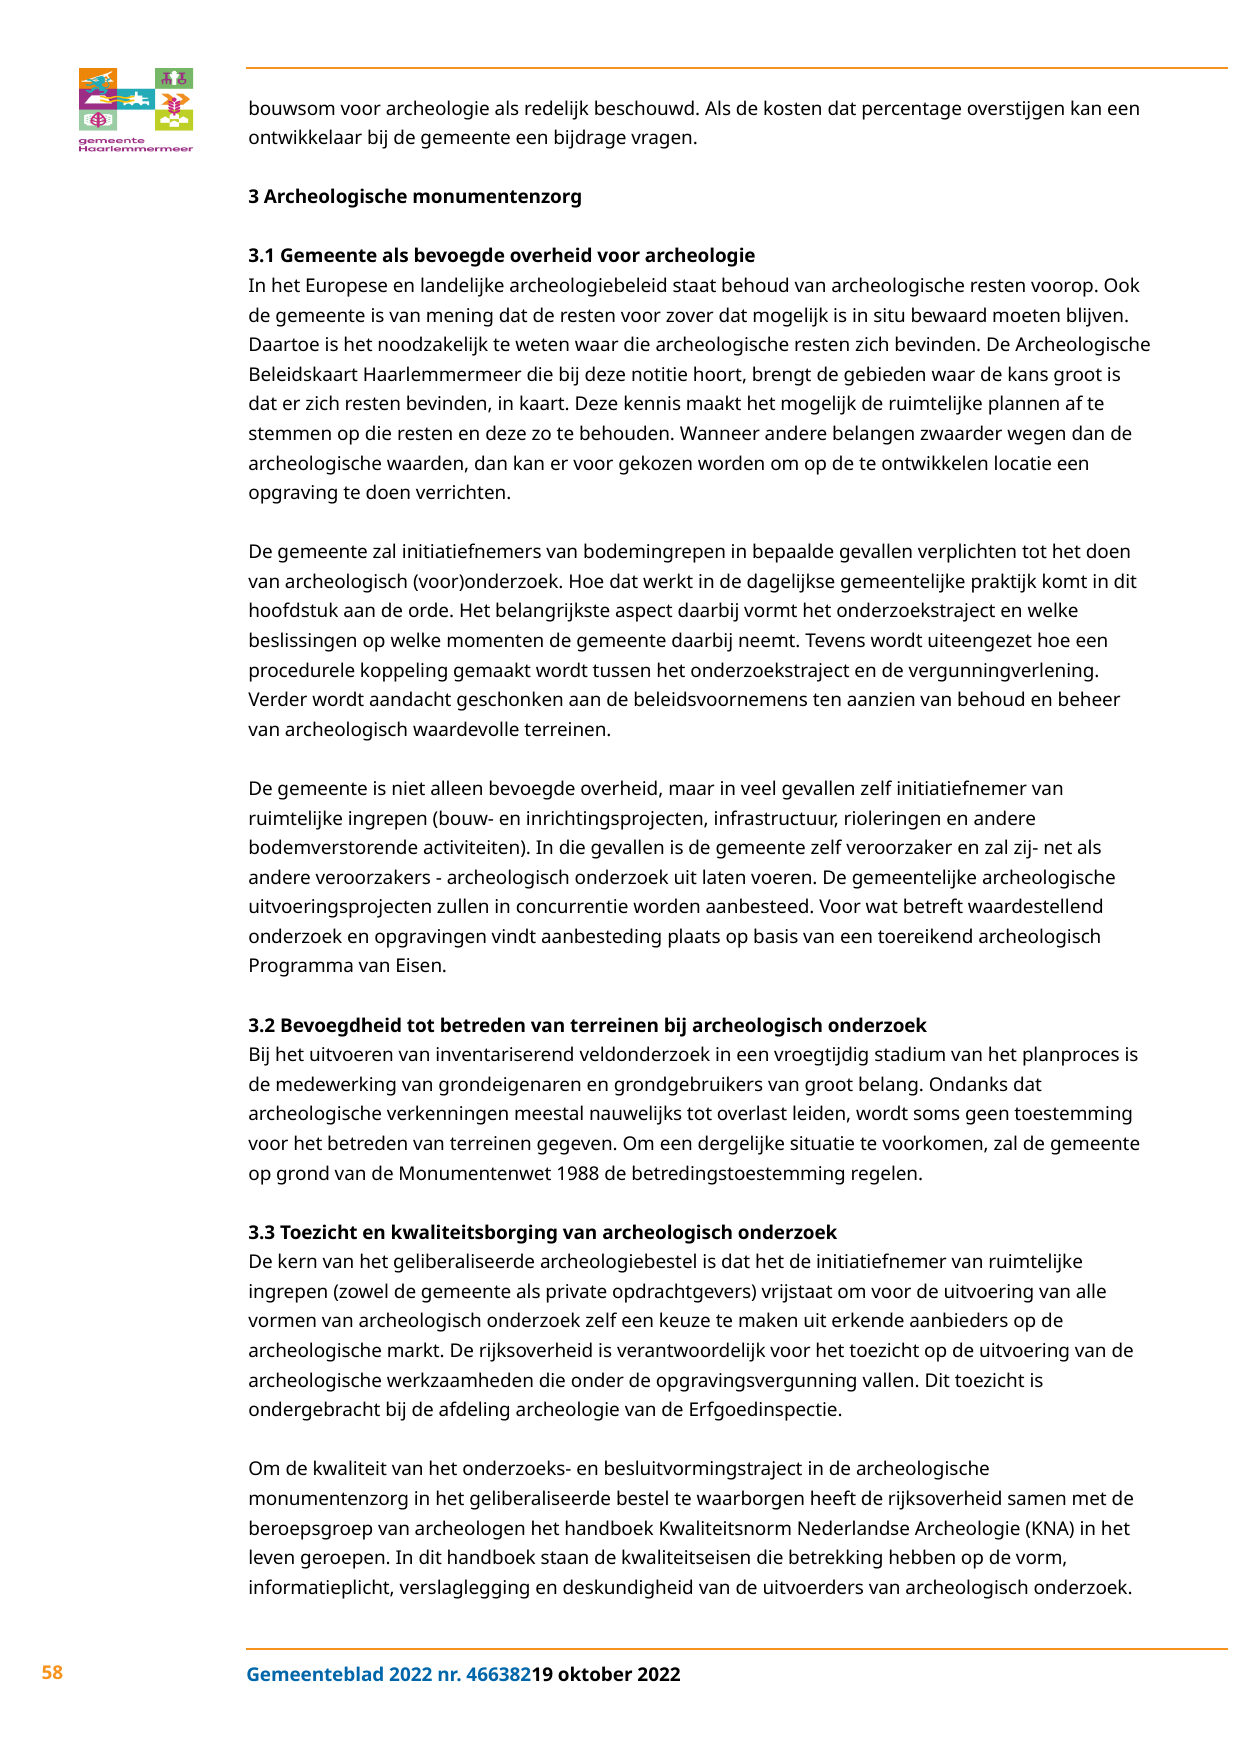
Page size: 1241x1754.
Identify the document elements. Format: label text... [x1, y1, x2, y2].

text 3.3 Toezicht en kwaliteitsborging van archeologisch onderzoek [248, 1219, 1152, 1245]
text 3.2 Bevoegdheid tot betreden van terreinen bij archeologisch onderzoek [248, 1012, 1152, 1038]
text bouwsom voor archeologie als redelijk beschouwd. Als de kosten dat percentage overstijgen kan een ontwikkelaar bij de gemeente een bijdrage vragen. [248, 95, 1152, 150]
text In het Europese en landelijke archeologiebeleid staat behoud van archeologische resten voorop. Ook de gemeente is van mening dat de resten voor zover dat mogelijk is in situ bewaard moeten blijven. Daartoe is het noodzakelijk te weten waar die archeologische resten zich bevinden. De Archeologische Beleidskaart Haarlemmermeer die bij deze notitie hoort, brengt de gebieden waar de kans groot is dat er zich resten bevinden, in kaart. Deze kennis maakt het mogelijk de ruimtelijke plannen af te stemmen op die resten en deze zo te behouden. Wanneer andere belangen zwaarder wegen dan de archeologische waarden, dan kan er voor gekozen worden om op de te ontwikkelen locatie een opgraving te doen verrichten. [248, 272, 1152, 505]
text 3 Archeologische monumentenzorg [248, 183, 1152, 209]
text De kern van het geliberaliseerde archeologiebestel is dat het de initiatiefnemer van ruimtelijke ingrepen (zowel de gemeente als private opdrachtgevers) vrijstaat om voor de uitvoering van alle vormen van archeologisch onderzoek zelf een keuze te maken uit erkende aanbieders op de archeologische markt. De rijksoverheid is verantwoordelijk voor het toezicht op de uitvoering van de archeologische werkzaamheden die onder de opgravingsvergunning vallen. Dit toezicht is ondergebracht bij de afdeling archeologie van de Erfgoedinspectie. [248, 1248, 1152, 1422]
text Om de kwaliteit van het onderzoeks- en besluitvormingstraject in de archeologische monumentenzorg in het geliberaliseerde bestel te waarborgen heeft de rijksoverheid samen met de beroepsgroep van archeologen het handboek Kwaliteitsnorm Nederlandse Archeologie (KNA) in het leven geroepen. In dit handboek staan de kwaliteitseisen die betrekking hebben op de vorm, informatieplicht, verslaglegging en deskundigheid van de uitvoerders van archeologisch onderzoek. [248, 1456, 1152, 1600]
text De gemeente zal initiatiefnemers van bodemingrepen in bepaalde gevallen verplichten tot het doen van archeologisch (voor)onderzoek. Hoe dat werkt in de dagelijkse gemeentelijke praktijk komt in dit hoofdstuk aan de orde. Het belangrijkste aspect daarbij vormt het onderzoekstraject en welke beslissingen op welke momenten de gemeente daarbij neemt. Tevens wordt uiteengezet hoe een procedurele koppeling gemaakt wordt tussen het onderzoekstraject en de vergunningverlening. Verder wordt aandacht geschonken aan de beleidsvoornemens ten aanzien van behoud en beheer van archeologisch waardevolle terreinen. [248, 538, 1152, 742]
picture [41, 47, 231, 172]
text Bij het uitvoeren van inventariserend veldonderzoek in een vroegtijdig stadium van het planproces is de medewerking van grondeigenaren en grondgebruikers van groot belang. Ondanks dat archeologische verkenningen meestal nauwelijks tot overlast leiden, wordt soms geen toestemming voor het betreden van terreinen gegeven. Om een dergelijke situatie te voorkomen, zal de gemeente op grond van de Monumentenwet 1988 de betredingstoestemming regelen. [248, 1041, 1152, 1186]
text De gemeente is niet alleen bevoegde overheid, maar in veel gevallen zelf initiatiefnemer van ruimtelijke ingrepen (bouw- en inrichtingsprojecten, infrastructuur, rioleringen en andere bodemverstorende activiteiten). In die gevallen is de gemeente zelf veroorzaker en zal zij- net als andere veroorzakers - archeologisch onderzoek uit laten voeren. De gemeentelijke archeologische uitvoeringsprojecten zullen in concurrentie worden aanbesteed. Voor wat betreft waardestellend onderzoek en opgravingen vindt aanbesteding plaats op basis van een toereikend archeologisch Programma van Eisen. [248, 775, 1152, 978]
text 3.1 Gemeente als bevoegde overheid voor archeologie [248, 243, 1152, 268]
